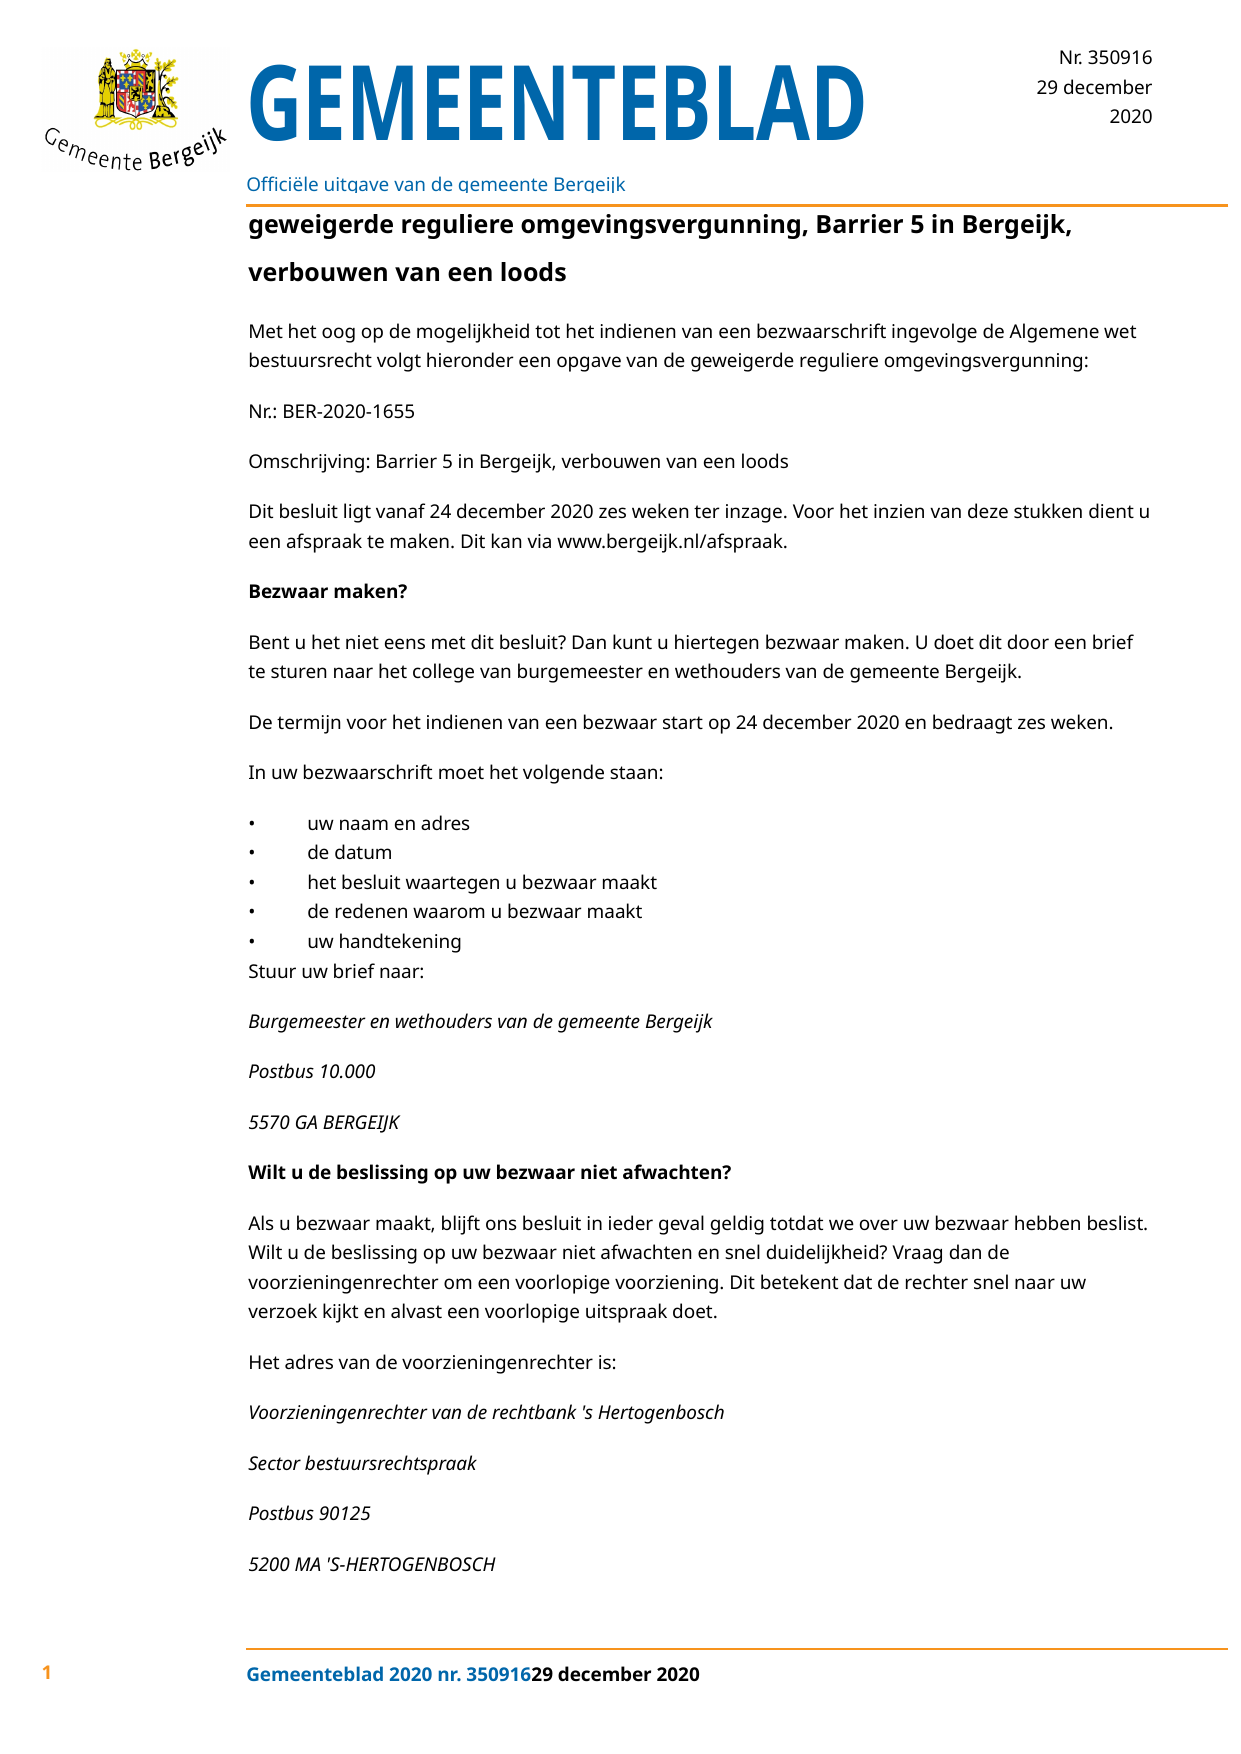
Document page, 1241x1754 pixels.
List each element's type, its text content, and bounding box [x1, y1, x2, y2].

text Burgemeester en wethouders van de gemeente Bergeijk [248, 1008, 1152, 1034]
text Bezwaar maken? [248, 579, 1152, 604]
text geweigerde reguliere omgevingsvergunning, Barrier 5 in Bergeijk, verbouwen van een loods [248, 207, 1152, 288]
list de redenen waarom u bezwaar maakt [248, 899, 1152, 924]
text 5570 GA BERGEIJK [248, 1109, 1152, 1135]
text Stuur uw brief naar: [248, 958, 1152, 984]
text De termijn voor het indienen van een bezwaar start op 24 december 2020 en bedraagt zes weken. [248, 709, 1152, 735]
text Als u bezwaar maakt, blijft ons besluit in ieder geval geldig totdat we over uw bezwaar hebben beslist. Wilt u de beslissing op uw bezwaar niet afwachten en snel duidelijkheid? Vraag dan de voorzieningenrechter om een voorlopige voorziening. Dit betekent dat de rechter snel naar uw verzoek kijkt en alvast een voorlopige uitspraak doet. [248, 1210, 1152, 1324]
list uw naam en adres [248, 810, 1152, 836]
text Voorzieningenrechter van de rechtbank 's Hertogenbosch [248, 1399, 1152, 1425]
text Postbus 90125 [248, 1500, 1152, 1526]
text Nr.: BER-2020-1655 [248, 398, 1152, 424]
text Met het oog op de mogelijkheid tot het indienen van een bezwaarschrift ingevolge de Algemene wet bestuursrecht volgt hieronder een opgave van de geweigerde reguliere omgevingsvergunning: [248, 318, 1152, 373]
text Postbus 10.000 [248, 1059, 1152, 1084]
text Het adres van de voorzieningenrechter is: [248, 1349, 1152, 1375]
text Sector bestuursrechtspraak [248, 1450, 1152, 1476]
list het besluit waartegen u bezwaar maakt [248, 869, 1152, 895]
text Wilt u de beslissing op uw bezwaar niet afwachten? [248, 1159, 1152, 1185]
picture [41, 47, 231, 172]
text Omschrijving: Barrier 5 in Bergeijk, verbouwen van een loods [248, 448, 1152, 474]
list uw handtekening [248, 928, 1152, 954]
text 5200 MA 'S-HERTOGENBOSCH [248, 1551, 1152, 1577]
text In uw bezwaarschrift moet het volgende staan: [248, 759, 1152, 785]
text Bent u het niet eens met dit besluit? Dan kunt u hiertegen bezwaar maken. U doet dit door een brief te sturen naar het college van burgemeester en wethouders van de gemeente Bergeijk. [248, 629, 1152, 684]
list de datum [248, 839, 1152, 865]
text Dit besluit ligt vanaf 24 december 2020 zes weken ter inzage. Voor het inzien van deze stukken dient u een afspraak te maken. Dit kan via www.bergeijk.nl/afspraak. [248, 499, 1152, 554]
